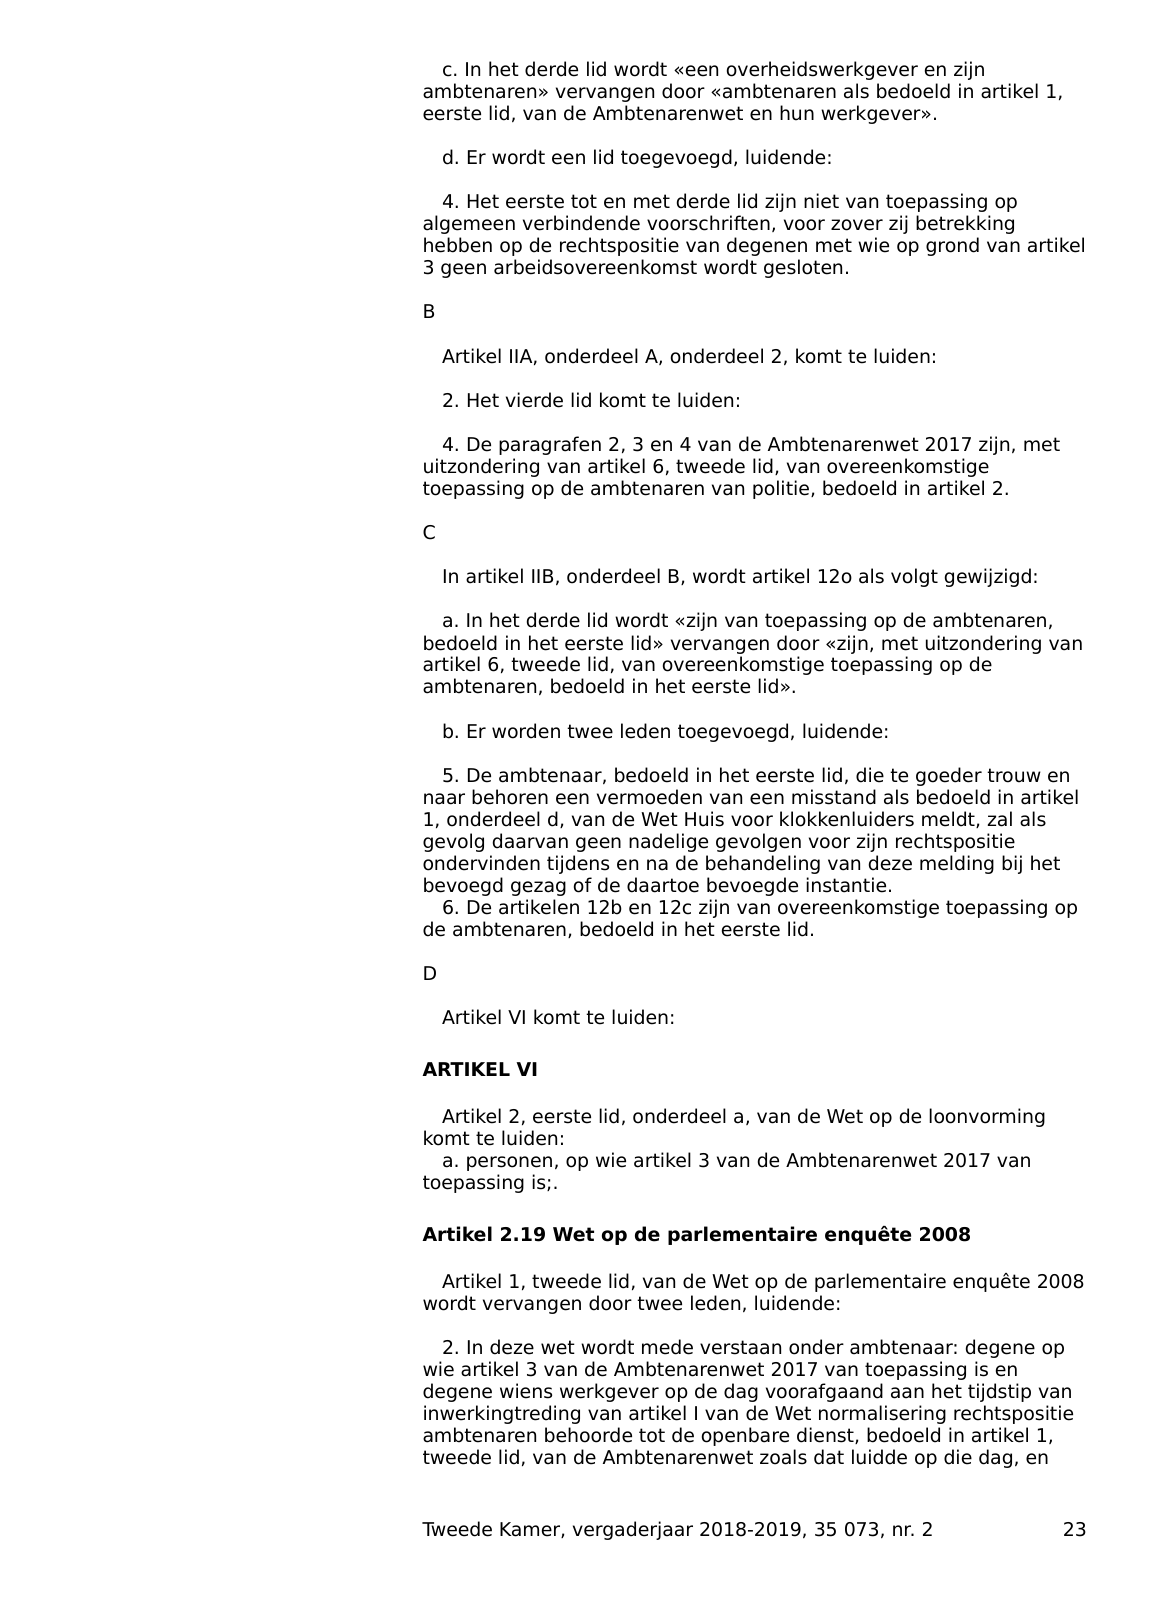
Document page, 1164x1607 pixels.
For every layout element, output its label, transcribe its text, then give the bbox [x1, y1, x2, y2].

text Artikel VI komt te luiden: [422, 1007, 1087, 1029]
text c. In het derde lid wordt «een overheidswerkgever en zijn ambtenaren» vervangen door «ambtenaren als bedoeld in artikel 1, eerste lid, van de Ambtenarenwet en hun werkgever». [422, 59, 1087, 125]
text 4. Het eerste tot en met derde lid zijn niet van toepassing op algemeen verbindende voorschriften, voor zover zij betrekking hebben op de rechtspositie van degenen met wie op grond van artikel 3 geen arbeidsovereenkomst wordt gesloten. [422, 191, 1087, 279]
text 2. In deze wet wordt mede verstaan onder ambtenaar: degene op wie artikel 3 van de Ambtenarenwet 2017 van toepassing is en degene wiens werkgever op de dag voorafgaand aan het tijdstip van inwerkingtreding van artikel I van de Wet normalisering rechtspositie ambtenaren behoorde tot de openbare dienst, bedoeld in artikel 1, tweede lid, van de Ambtenarenwet zoals dat luidde op die dag, en [422, 1337, 1087, 1469]
text 4. De paragrafen 2, 3 en 4 van de Ambtenarenwet 2017 zijn, met uitzondering van artikel 6, tweede lid, van overeenkomstige toepassing op de ambtenaren van politie, bedoeld in artikel 2. [422, 434, 1087, 500]
text In artikel IIB, onderdeel B, wordt artikel 12o als volgt gewijzigd: [422, 566, 1087, 588]
text 6. De artikelen 12b en 12c zijn van overeenkomstige toepassing op de ambtenaren, bedoeld in het eerste lid. [422, 897, 1087, 941]
text a. personen, op wie artikel 3 van de Ambtenarenwet 2017 van toepassing is;. [422, 1150, 1087, 1194]
text Artikel 2, eerste lid, onderdeel a, van de Wet op de loonvorming komt te luiden: [422, 1106, 1087, 1150]
text D [422, 963, 1087, 985]
text 5. De ambtenaar, bedoeld in het eerste lid, die te goeder trouw en naar behoren een vermoeden van een misstand als bedoeld in artikel 1, onderdeel d, van de Wet Huis voor klokkenluiders meldt, zal als gevolg daarvan geen nadelige gevolgen voor zijn rechtspositie ondervinden tijdens en na de behandeling van deze melding bij het bevoegd gezag of de daartoe bevoegde instantie. [422, 765, 1087, 897]
text B [422, 301, 1087, 323]
text a. In het derde lid wordt «zijn van toepassing op de ambtenaren, bedoeld in het eerste lid» vervangen door «zijn, met uitzondering van artikel 6, tweede lid, van overeenkomstige toepassing op de ambtenaren, bedoeld in het eerste lid». [422, 610, 1087, 698]
subtitle Artikel 2.19 Wet op de parlementaire enquête 2008 [422, 1224, 1087, 1246]
text Artikel 1, tweede lid, van de Wet op de parlementaire enquête 2008 wordt vervangen door twee leden, luidende: [422, 1271, 1087, 1315]
text C [422, 522, 1087, 544]
text b. Er worden twee leden toegevoegd, luidende: [422, 721, 1087, 742]
text 2. Het vierde lid komt te luiden: [422, 390, 1087, 412]
text d. Er wordt een lid toegevoegd, luidende: [422, 147, 1087, 169]
subtitle ARTIKEL VI [422, 1059, 1087, 1081]
text Artikel IIA, onderdeel A, onderdeel 2, komt te luiden: [422, 346, 1087, 368]
